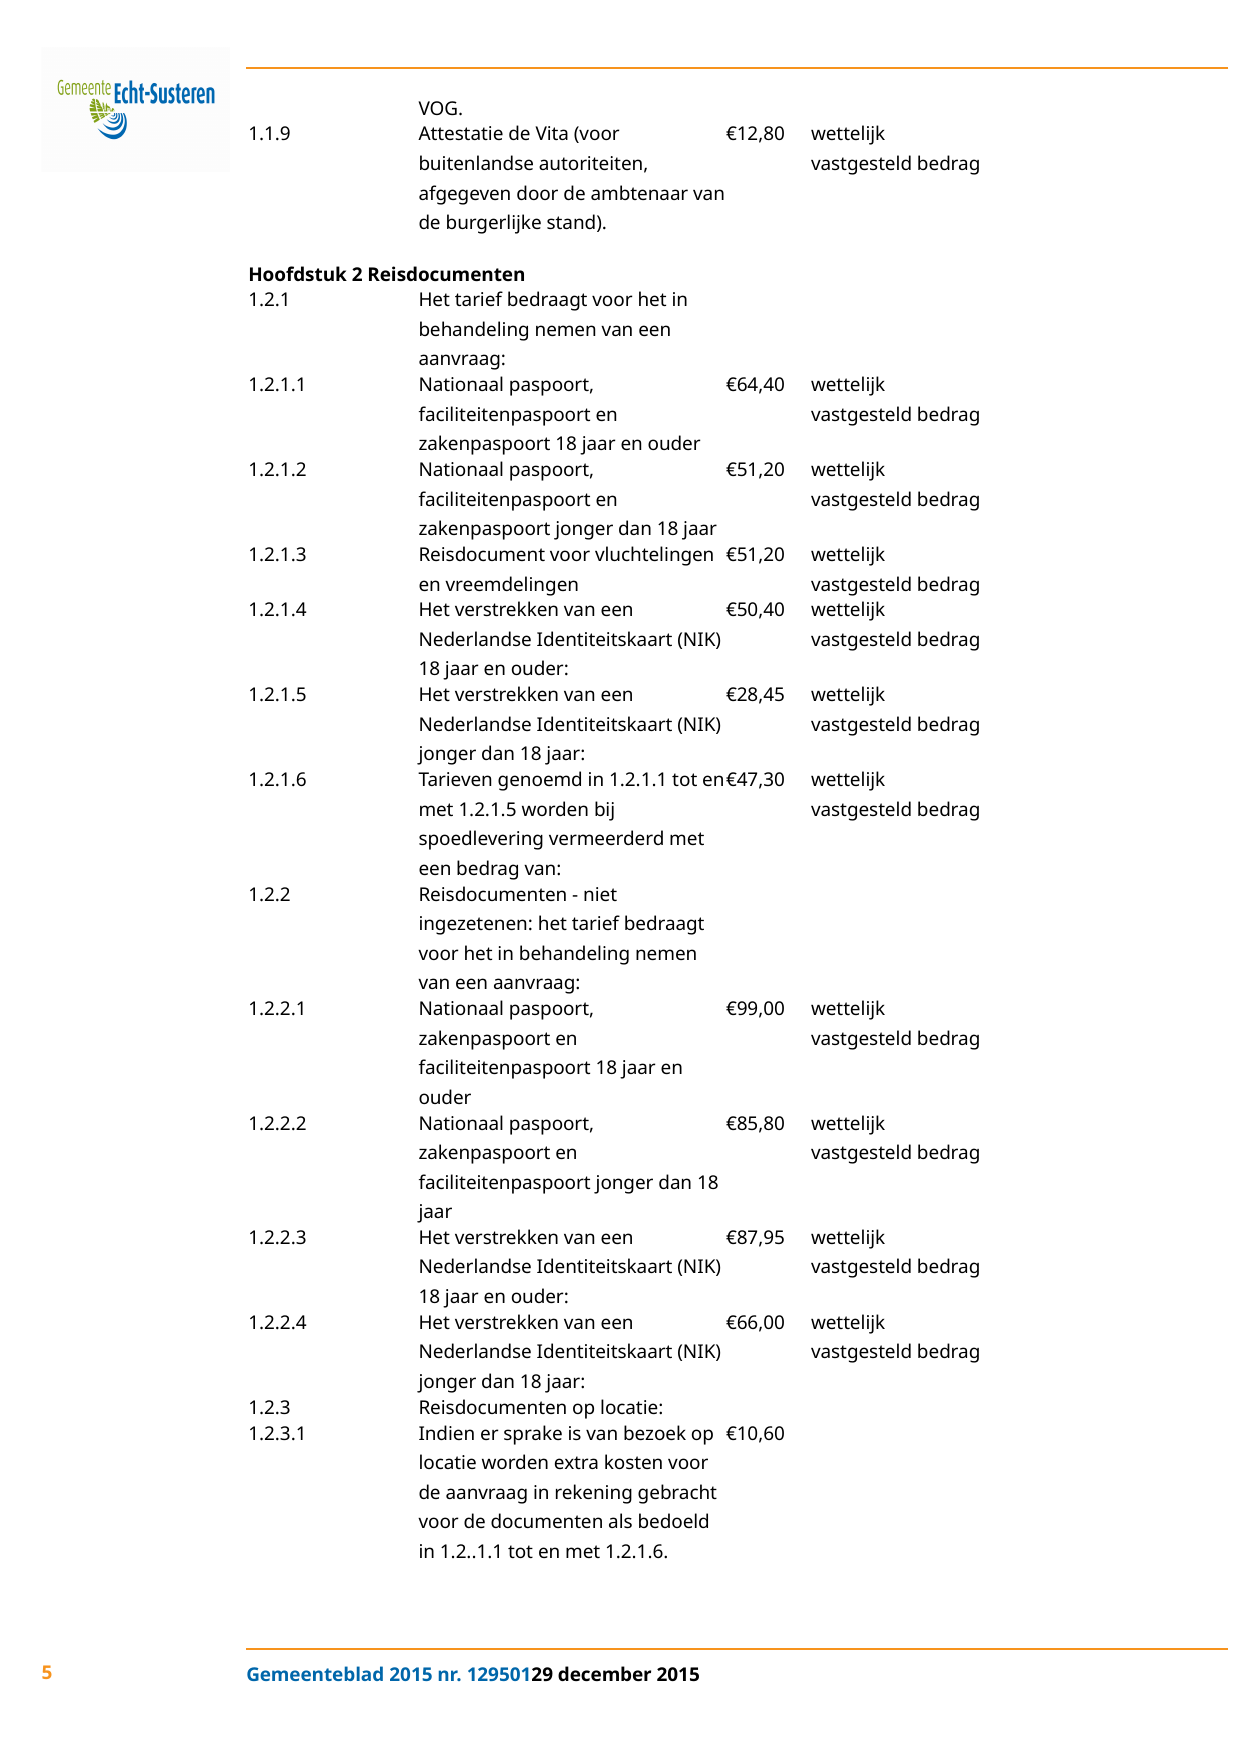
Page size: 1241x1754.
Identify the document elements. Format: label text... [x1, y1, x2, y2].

table_cell 1.2.3.1 [248, 1420, 418, 1564]
table_cell [726, 235, 811, 261]
table_cell €12,80 [726, 121, 811, 235]
table_cell [418, 235, 726, 261]
table_cell 1.2.2.2 [248, 1110, 418, 1224]
table_cell Reisdocumenten - niet ingezetenen: het tarief bedraagt voor het in behandeling nemen van een aanvraag: [418, 881, 726, 995]
table_cell [811, 286, 981, 371]
table_cell Nationaal paspoort, faciliteitenpaspoort en zakenpaspoort 18 jaar en ouder [418, 371, 726, 456]
table_cell Nationaal paspoort, zakenpaspoort en faciliteitenpaspoort 18 jaar en ouder [418, 995, 726, 1110]
table_cell 1.2.1.6 [248, 766, 418, 881]
table_cell Het verstrekken van een Nederlandse Identiteitskaart (NIK) jonger dan 18 jaar: [418, 681, 726, 766]
table_cell [811, 235, 981, 261]
table_cell 1.2.1.1 [248, 371, 418, 456]
table_cell wettelijk vastgesteld bedrag [811, 121, 981, 235]
table_cell wettelijk vastgesteld bedrag [811, 596, 981, 681]
table_cell wettelijk vastgesteld bedrag [811, 681, 981, 766]
table_cell [726, 261, 811, 286]
table_cell wettelijk vastgesteld bedrag [811, 766, 981, 881]
table_cell €50,40 [726, 596, 811, 681]
table_cell €47,30 [726, 766, 811, 881]
table_cell 1.2.1.2 [248, 456, 418, 541]
table_cell €10,60 [726, 1420, 811, 1564]
table_cell 1.2.1.3 [248, 541, 418, 596]
table_cell Het verstrekken van een Nederlandse Identiteitskaart (NIK) 18 jaar en ouder: [418, 596, 726, 681]
table_cell wettelijk vastgesteld bedrag [811, 541, 981, 596]
table_cell Nationaal paspoort, faciliteitenpaspoort en zakenpaspoort jonger dan 18 jaar [418, 456, 726, 541]
table_cell €51,20 [726, 456, 811, 541]
table_cell Nationaal paspoort, zakenpaspoort en faciliteitenpaspoort jonger dan 18 jaar [418, 1110, 726, 1224]
table_cell Het verstrekken van een Nederlandse Identiteitskaart (NIK) jonger dan 18 jaar: [418, 1309, 726, 1394]
table_cell 1.2.2.1 [248, 995, 418, 1110]
table_cell [248, 1564, 418, 1589]
table_cell €64,40 [726, 371, 811, 456]
table_cell Attestatie de Vita (voor buitenlandse autoriteiten, afgegeven door de ambtenaar van de burgerlijke stand). [418, 121, 726, 235]
table_cell [811, 1394, 981, 1420]
table_cell wettelijk vastgesteld bedrag [811, 1110, 981, 1224]
table_cell 1.2.1 [248, 286, 418, 371]
table_cell €99,00 [726, 995, 811, 1110]
table_cell VOG. [418, 95, 726, 121]
table_cell [811, 95, 981, 121]
table_cell 1.2.2.4 [248, 1309, 418, 1394]
table_cell €66,00 [726, 1309, 811, 1394]
table_cell [418, 1564, 726, 1589]
table_cell [726, 1394, 811, 1420]
table_cell 1.2.3 [248, 1394, 418, 1420]
table_cell [811, 261, 981, 286]
table_cell Het tarief bedraagt voor het in behandeling nemen van een aanvraag: [418, 286, 726, 371]
table_cell Reisdocumenten op locatie: [418, 1394, 726, 1420]
table_cell 1.2.2 [248, 881, 418, 995]
table_cell [248, 235, 418, 261]
table_cell [248, 95, 418, 121]
table_cell 1.2.1.4 [248, 596, 418, 681]
table_cell [811, 1564, 981, 1589]
picture [41, 47, 231, 172]
table_cell wettelijk vastgesteld bedrag [811, 995, 981, 1110]
table_cell Tarieven genoemd in 1.2.1.1 tot en met 1.2.1.5 worden bij spoedlevering vermeerderd met een bedrag van: [418, 766, 726, 881]
table_cell Indien er sprake is van bezoek op locatie worden extra kosten voor de aanvraag in rekening gebracht voor de documenten als bedoeld in 1.2..1.1 tot en met 1.2.1.6. [418, 1420, 726, 1564]
table_cell Het verstrekken van een Nederlandse Identiteitskaart (NIK) 18 jaar en ouder: [418, 1224, 726, 1309]
table_cell 1.1.9 [248, 121, 418, 235]
table_cell €28,45 [726, 681, 811, 766]
table_cell Hoofdstuk 2 Reisdocumenten [248, 261, 726, 286]
table_cell 1.2.2.3 [248, 1224, 418, 1309]
table_cell wettelijk vastgesteld bedrag [811, 456, 981, 541]
table_cell €51,20 [726, 541, 811, 596]
table_cell wettelijk vastgesteld bedrag [811, 1224, 981, 1309]
table_cell Reisdocument voor vluchtelingen en vreemdelingen [418, 541, 726, 596]
table_cell [726, 1564, 811, 1589]
table_cell €85,80 [726, 1110, 811, 1224]
table_cell [811, 881, 981, 995]
table_cell wettelijk vastgesteld bedrag [811, 1309, 981, 1394]
table_cell 1.2.1.5 [248, 681, 418, 766]
table_cell €87,95 [726, 1224, 811, 1309]
table_cell wettelijk vastgesteld bedrag [811, 371, 981, 456]
table_cell [726, 95, 811, 121]
table_cell [726, 881, 811, 995]
table_cell [811, 1420, 981, 1564]
table_cell [726, 286, 811, 371]
